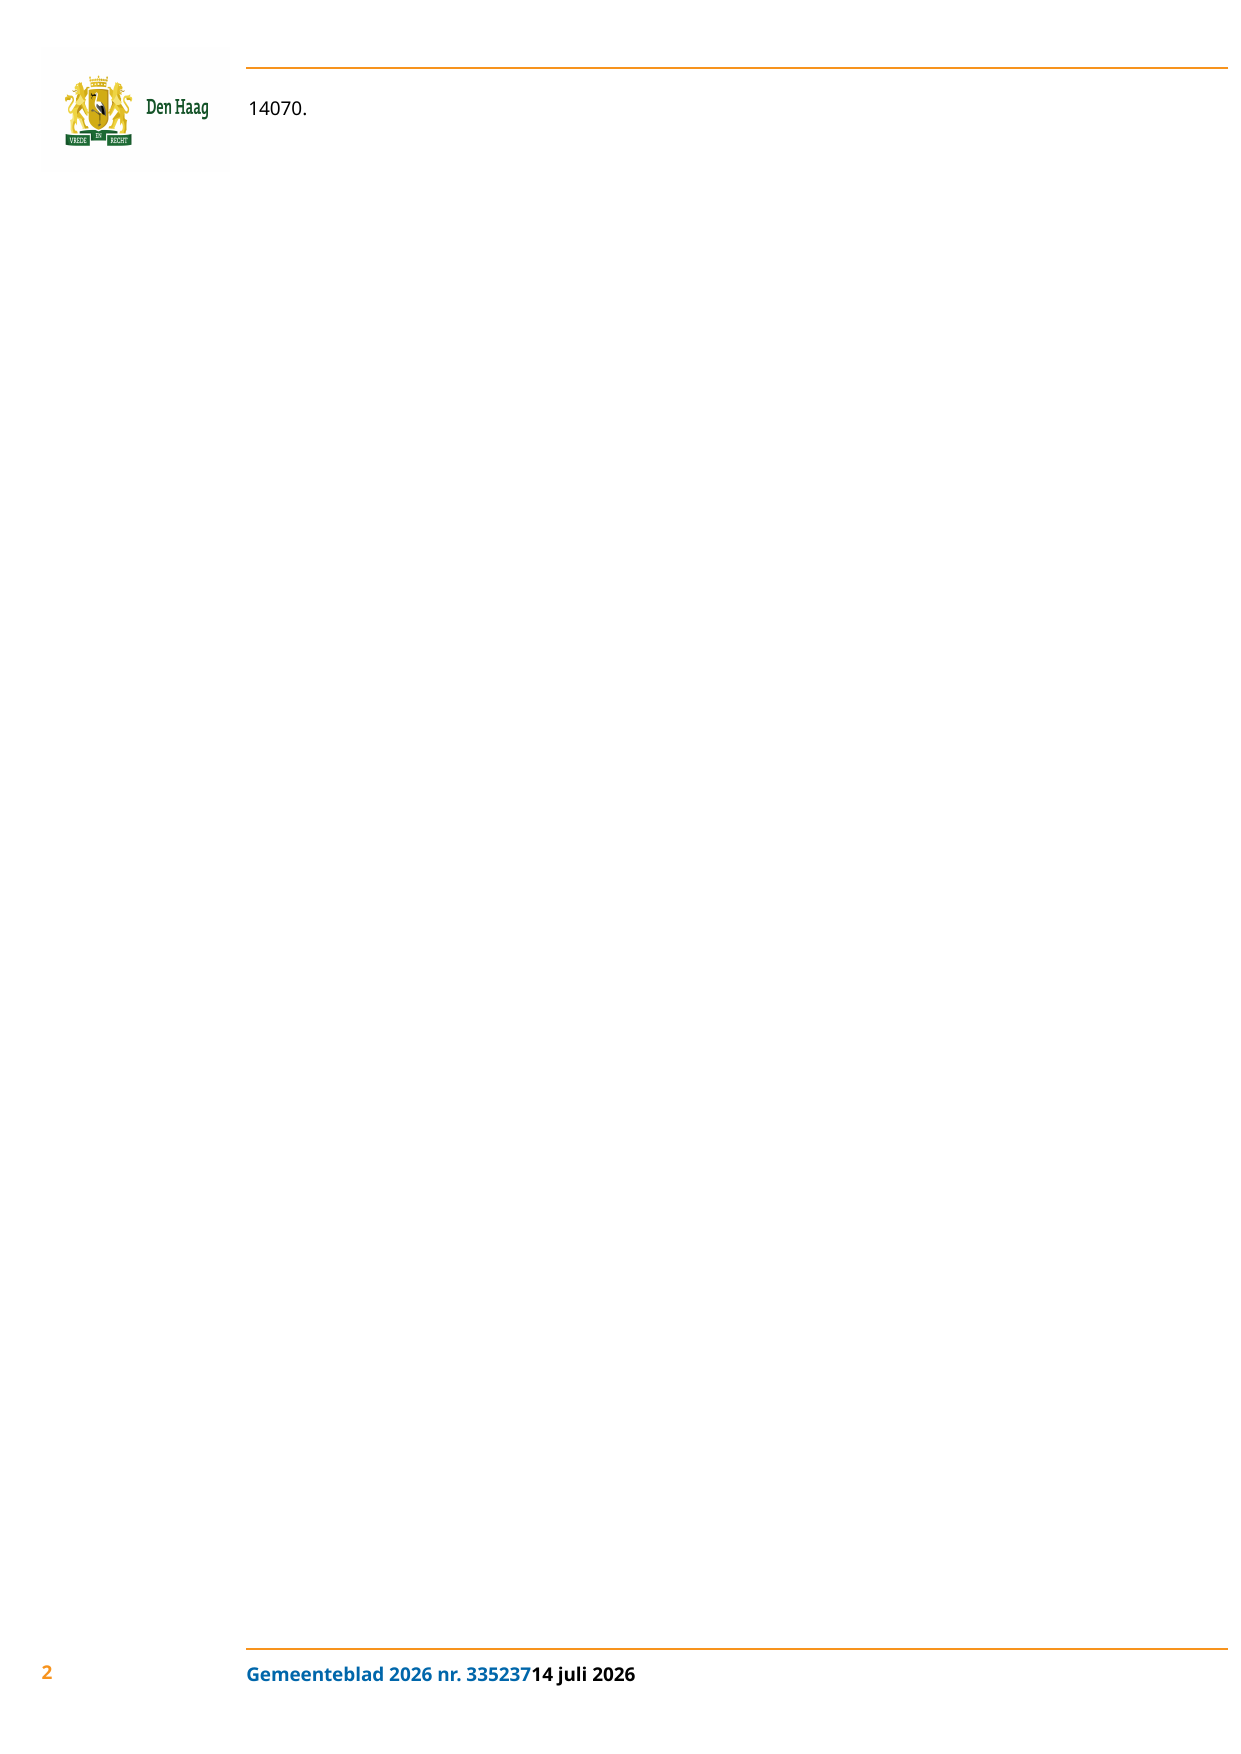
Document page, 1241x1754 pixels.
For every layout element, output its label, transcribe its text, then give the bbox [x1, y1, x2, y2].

picture [41, 47, 231, 172]
text 14070. [248, 95, 1152, 121]
